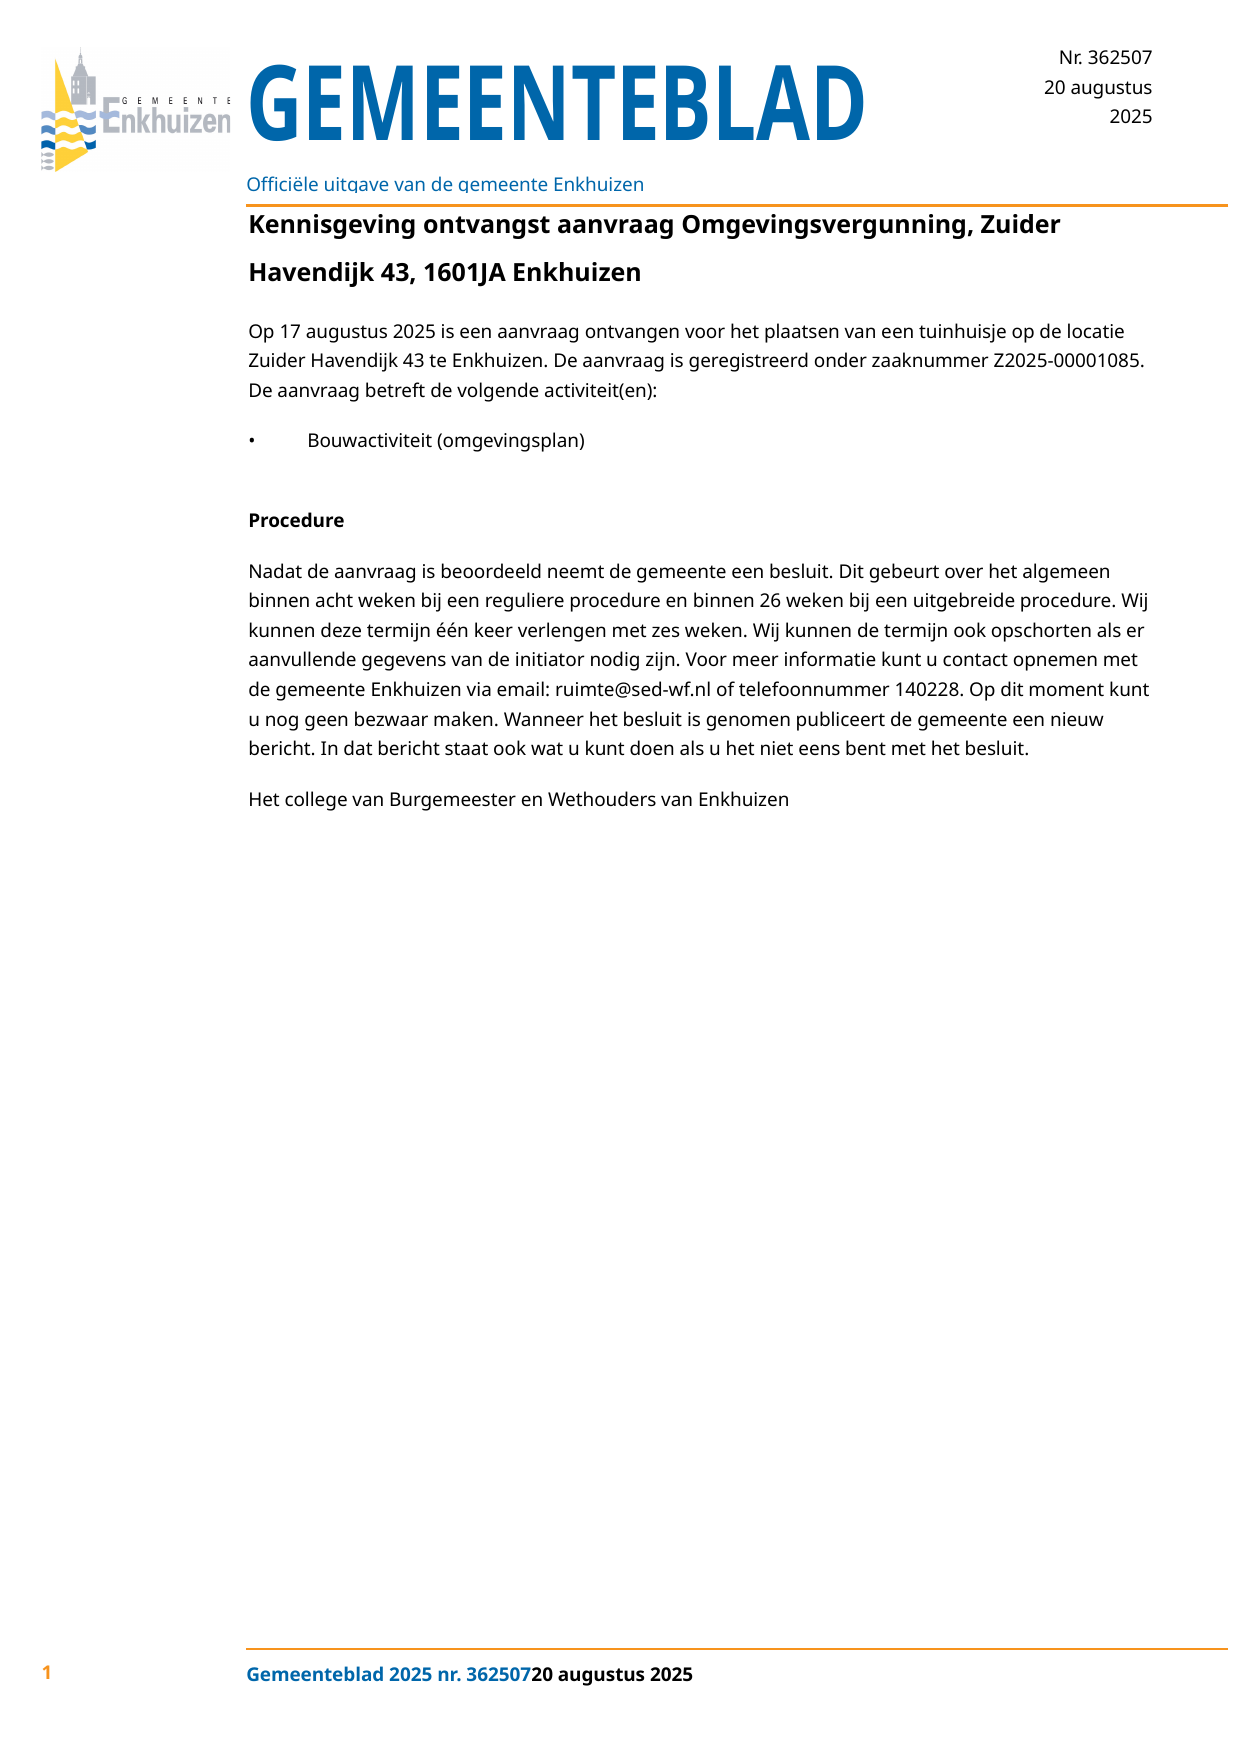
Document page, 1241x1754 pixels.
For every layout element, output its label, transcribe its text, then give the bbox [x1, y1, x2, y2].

text Op 17 augustus 2025 is een aanvraag ontvangen voor het plaatsen van een tuinhuisje op de locatie Zuider Havendijk 43 te Enkhuizen. De aanvraag is geregistreerd onder zaaknummer Z2025-00001085. De aanvraag betreft de volgende activiteit(en): [248, 318, 1152, 403]
text Nadat de aanvraag is beoordeeld neemt de gemeente een besluit. Dit gebeurt over het algemeen binnen acht weken bij een reguliere procedure en binnen 26 weken bij een uitgebreide procedure. Wij kunnen deze termijn één keer verlengen met zes weken. Wij kunnen de termijn ook opschorten als er aanvullende gegevens van de initiator nodig zijn. Voor meer informatie kunt u contact opnemen met de gemeente Enkhuizen via email: ruimte@sed-wf.nl of telefoonnummer 140228. Op dit moment kunt u nog geen bezwaar maken. Wanneer het besluit is genomen publiceert de gemeente een nieuw bericht. In dat bericht staat ook wat u kunt doen als u het niet eens bent met het besluit. [248, 558, 1152, 761]
list Bouwactiviteit (omgevingsplan) [248, 427, 1152, 453]
text Kennisgeving ontvangst aanvraag Omgevingsvergunning, Zuider Havendijk 43, 1601JA Enkhuizen [248, 207, 1152, 288]
picture [41, 47, 231, 172]
text Procedure [248, 507, 1152, 533]
text Het college van Burgemeester en Wethouders van Enkhuizen [248, 786, 1152, 812]
